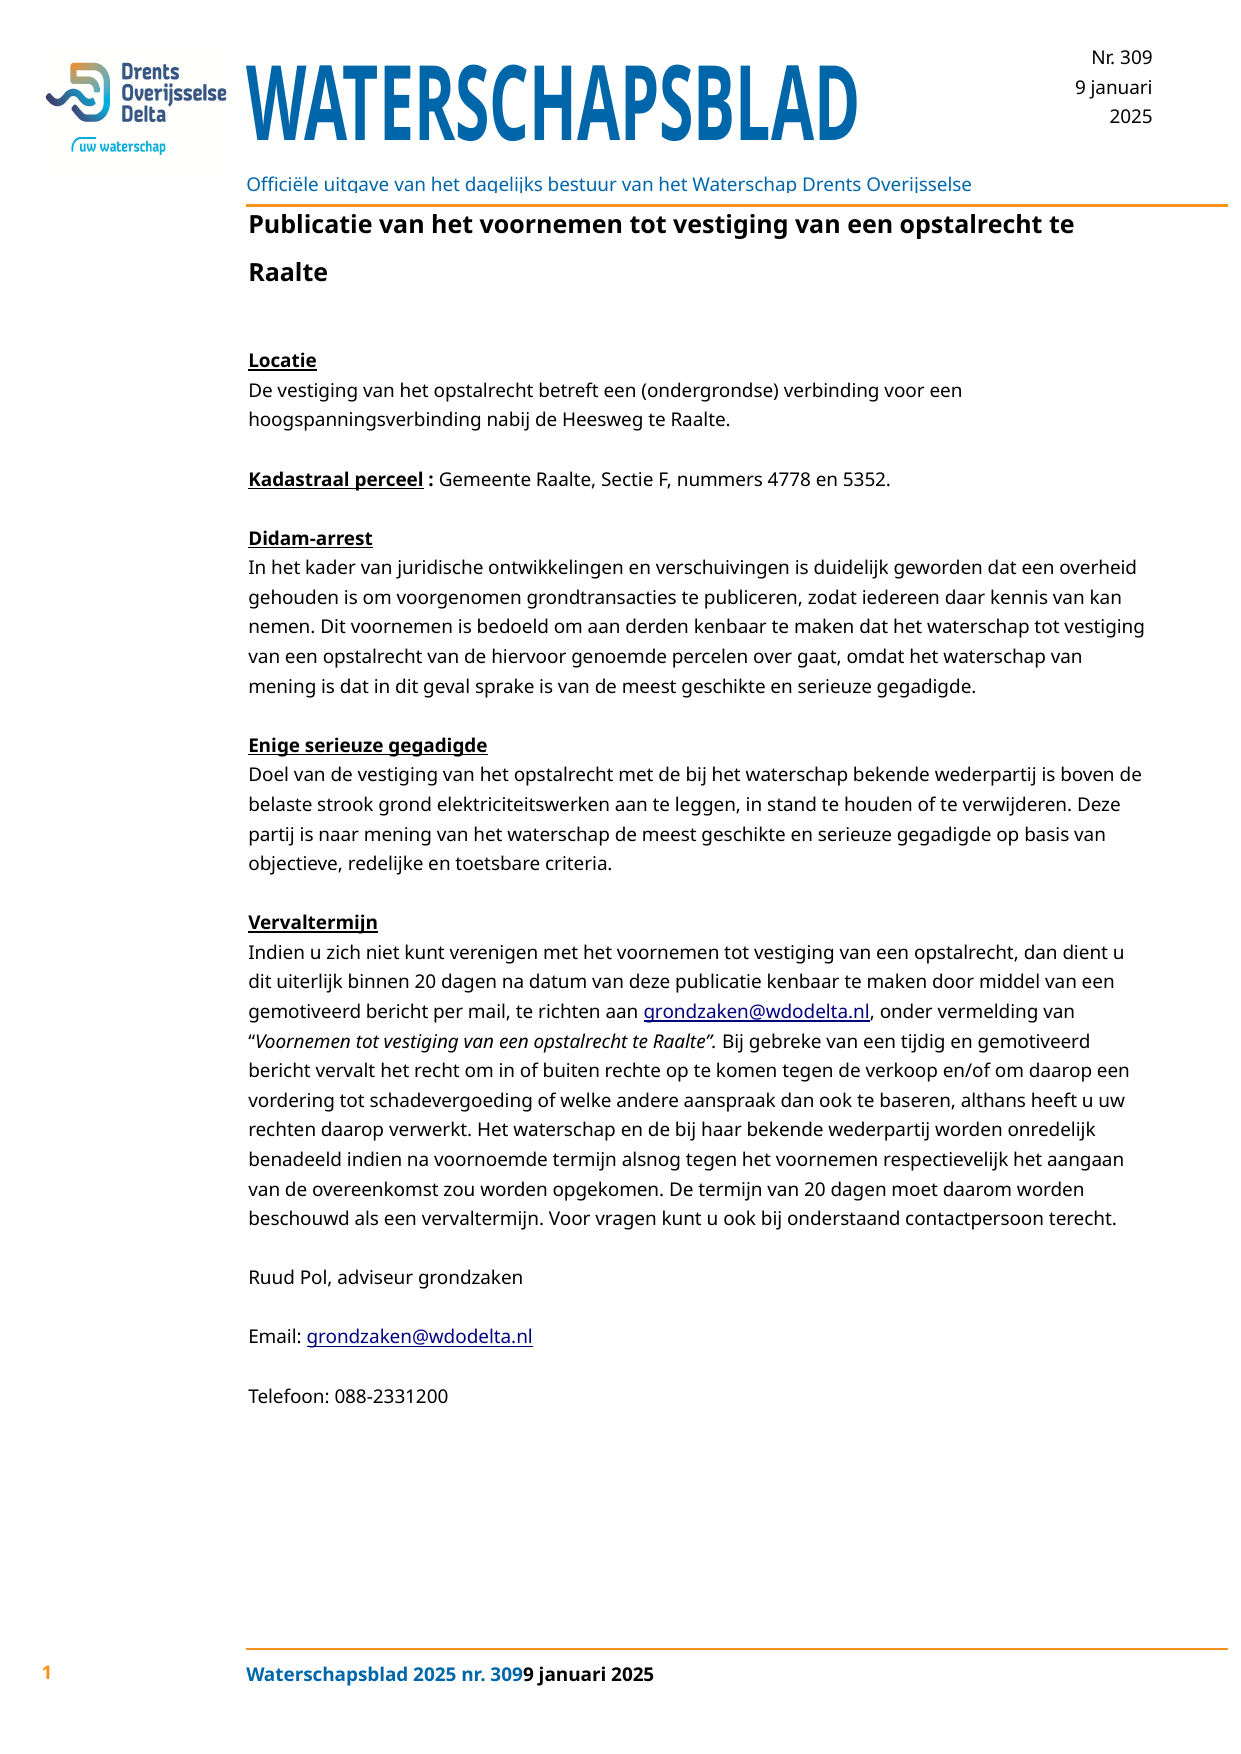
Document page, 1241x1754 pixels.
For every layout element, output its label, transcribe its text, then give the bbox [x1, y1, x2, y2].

text Doel van de vestiging van het opstalrecht met de bij het waterschap bekende wederpartij is boven de belaste strook grond elektriciteitswerken aan te leggen, in stand te houden of te verwijderen. Deze partij is naar mening van het waterschap de meest geschikte en serieuze gegadigde op basis van objectieve, redelijke en toetsbare criteria. [248, 762, 1152, 876]
text Ruud Pol, adviseur grondzaken [248, 1264, 1152, 1290]
text Indien u zich niet kunt verenigen met het voornemen tot vestiging van een opstalrecht, dan dient u dit uiterlijk binnen 20 dagen na datum van deze publicatie kenbaar te maken door middel van een gemotiveerd bericht per mail, te richten aan grondzaken@wdodelta.nl, onder vermelding van “Voornemen tot vestiging van een opstalrecht te Raalte”. Bij gebreke van een tijdig en gemotiveerd bericht vervalt het recht om in of buiten rechte op te komen tegen de verkoop en/of om daarop een vordering tot schadevergoeding of welke andere aanspraak dan ook te baseren, althans heeft u uw rechten daarop verwerkt. Het waterschap en de bij haar bekende wederpartij worden onredelijk benadeeld indien na voornoemde termijn alsnog tegen het voornemen respectievelijk het aangaan van de overeenkomst zou worden opgekomen. De termijn van 20 dagen moet daarom worden beschouwd als een vervaltermijn. Voor vragen kunt u ook bij onderstaand contactpersoon terecht. [248, 939, 1152, 1231]
text Telefoon: 088-2331200 [248, 1383, 1152, 1409]
text Publicatie van het voornemen tot vestiging van een opstalrecht te Raalte [248, 207, 1152, 288]
text Kadastraal perceel : Gemeente Raalte, Sectie F, nummers 4778 en 5352. [248, 466, 1152, 492]
text De vestiging van het opstalrecht betreft een (ondergrondse) verbinding voor een hoogspanningsverbinding nabij de Heesweg te Raalte. [248, 377, 1152, 432]
text Didam-arrest [248, 525, 1152, 551]
text Email: grondzaken@wdodelta.nl [248, 1324, 1152, 1349]
text Locatie [248, 347, 1152, 373]
text Vervaltermijn [248, 909, 1152, 935]
text In het kader van juridische ontwikkelingen en verschuivingen is duidelijk geworden dat een overheid gehouden is om voorgenomen grondtransacties te publiceren, zodat iedereen daar kennis van kan nemen. Dit voornemen is bedoeld om aan derden kenbaar te maken dat het waterschap tot vestiging van een opstalrecht van de hiervoor genoemde percelen over gaat, omdat het waterschap van mening is dat in dit geval sprake is van de meest geschikte en serieuze gegadigde. [248, 554, 1152, 699]
text Enige serieuze gegadigde [248, 732, 1152, 758]
picture [41, 47, 231, 172]
